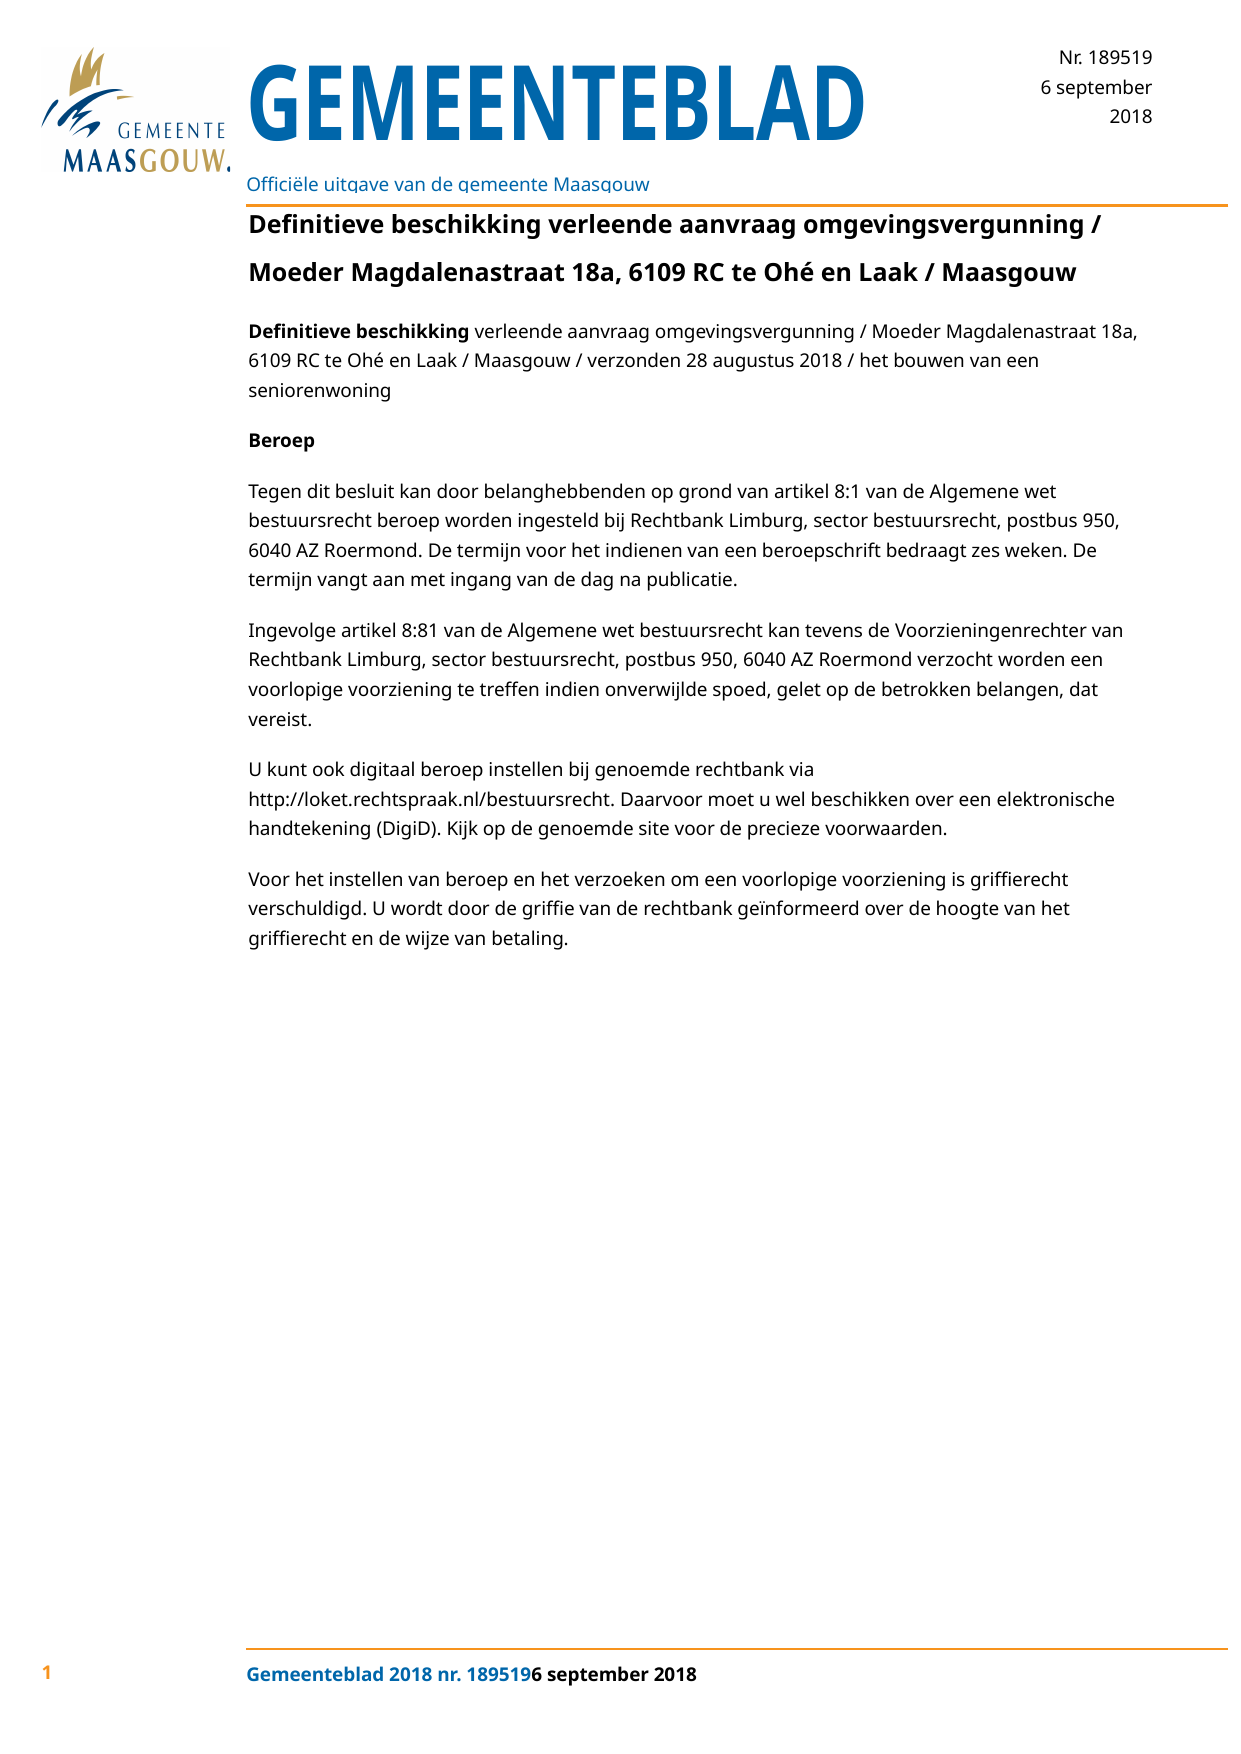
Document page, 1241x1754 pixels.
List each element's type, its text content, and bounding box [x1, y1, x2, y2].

picture [41, 47, 231, 172]
text Definitieve beschikking verleende aanvraag omgevingsvergunning / Moeder Magdalenastraat 18a, 6109 RC te Ohé en Laak / Maasgouw / verzonden 28 augustus 2018 / het bouwen van een seniorenwoning [248, 318, 1152, 403]
text Ingevolge artikel 8:81 van de Algemene wet bestuursrecht kan tevens de Voorzieningenrechter van Rechtbank Limburg, sector bestuursrecht, postbus 950, 6040 AZ Roermond verzocht worden een voorlopige voorziening te treffen indien onverwijlde spoed, gelet op de betrokken belangen, dat vereist. [248, 617, 1152, 732]
text Voor het instellen van beroep en het verzoeken om een voorlopige voorziening is griffierecht verschuldigd. U wordt door de griffie van de rechtbank geïnformeerd over de hoogte van het griffierecht en de wijze van betaling. [248, 866, 1152, 951]
text Definitieve beschikking verleende aanvraag omgevingsvergunning / Moeder Magdalenastraat 18a, 6109 RC te Ohé en Laak / Maasgouw [248, 207, 1152, 288]
text Tegen dit besluit kan door belanghebbenden op grond van artikel 8:1 van de Algemene wet bestuursrecht beroep worden ingesteld bij Rechtbank Limburg, sector bestuursrecht, postbus 950, 6040 AZ Roermond. De termijn voor het indienen van een beroepschrift bedraagt zes weken. De termijn vangt aan met ingang van de dag na publicatie. [248, 478, 1152, 592]
text Beroep [248, 427, 1152, 453]
text U kunt ook digitaal beroep instellen bij genoemde rechtbank via http://loket.rechtspraak.nl/bestuursrecht. Daarvoor moet u wel beschikken over een elektronische handtekening (DigiD). Kijk op de genoemde site voor de precieze voorwaarden. [248, 756, 1152, 841]
